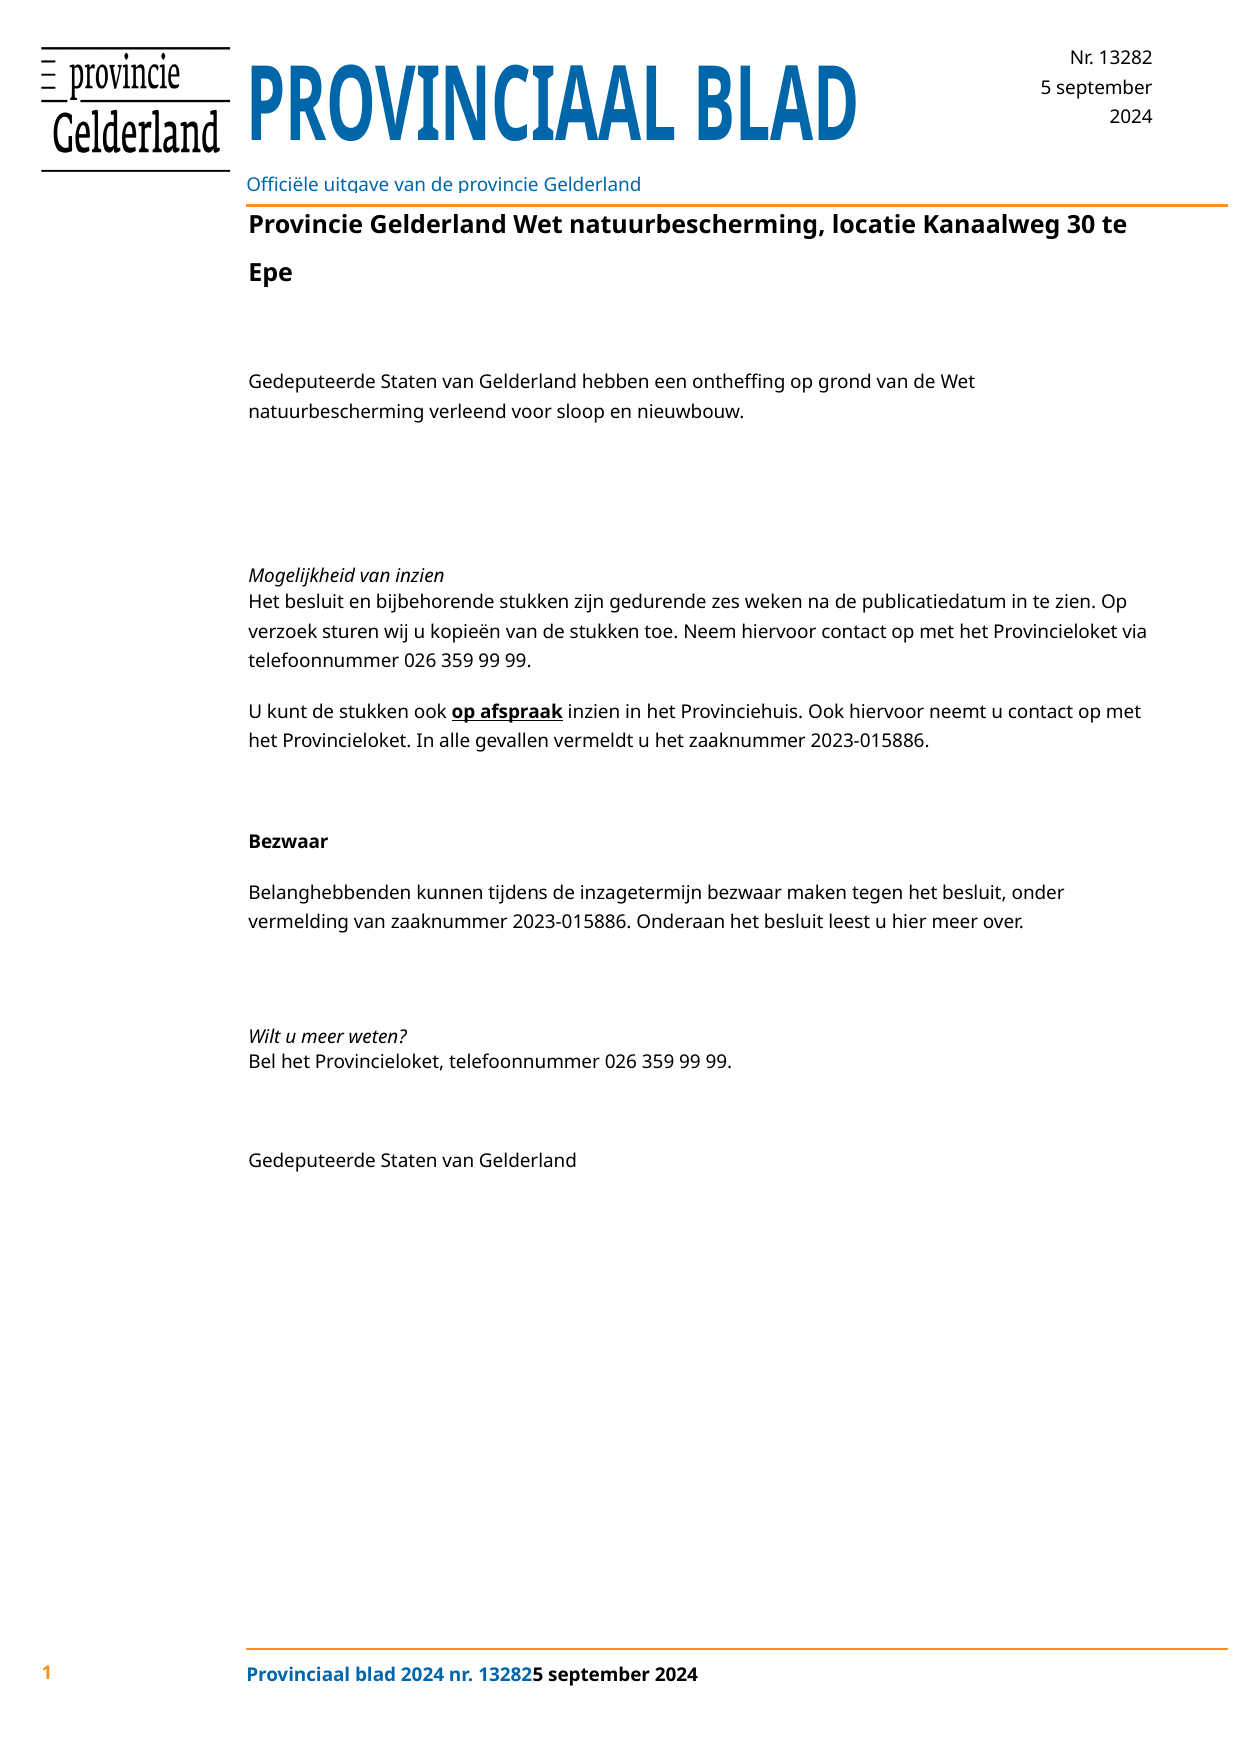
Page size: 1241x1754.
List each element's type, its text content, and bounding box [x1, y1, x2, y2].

text Mogelijkheid van inzien [248, 563, 1152, 588]
text Bezwaar [248, 828, 1152, 854]
text Het besluit en bijbehorende stukken zijn gedurende zes weken na de publicatiedatum in te zien. Op verzoek sturen wij u kopieën van de stukken toe. Neem hiervoor contact op met het Provincieloket via telefoonnummer 026 359 99 99. [248, 588, 1152, 673]
picture [41, 47, 231, 172]
text Wilt u meer weten? [248, 1023, 1152, 1048]
text Belanghebbenden kunnen tijdens de inzagetermijn bezwaar maken tegen het besluit, onder vermelding van zaaknummer 2023-015886. Onderaan het besluit leest u hier meer over. [248, 879, 1152, 934]
text Gedeputeerde Staten van Gelderland [248, 1147, 1152, 1172]
text Bel het Provincieloket, telefoonnummer 026 359 99 99. [248, 1048, 1152, 1074]
text Provincie Gelderland Wet natuurbescherming, locatie Kanaalweg 30 te Epe [248, 207, 1152, 288]
text Gedeputeerde Staten van Gelderland hebben een ontheffing op grond van de Wet natuurbescherming verleend voor sloop en nieuwbouw. [248, 368, 1152, 424]
text U kunt de stukken ook op afspraak inzien in het Provinciehuis. Ook hiervoor neemt u contact op met het Provincieloket. In alle gevallen vermeldt u het zaaknummer 2023-015886. [248, 698, 1152, 753]
